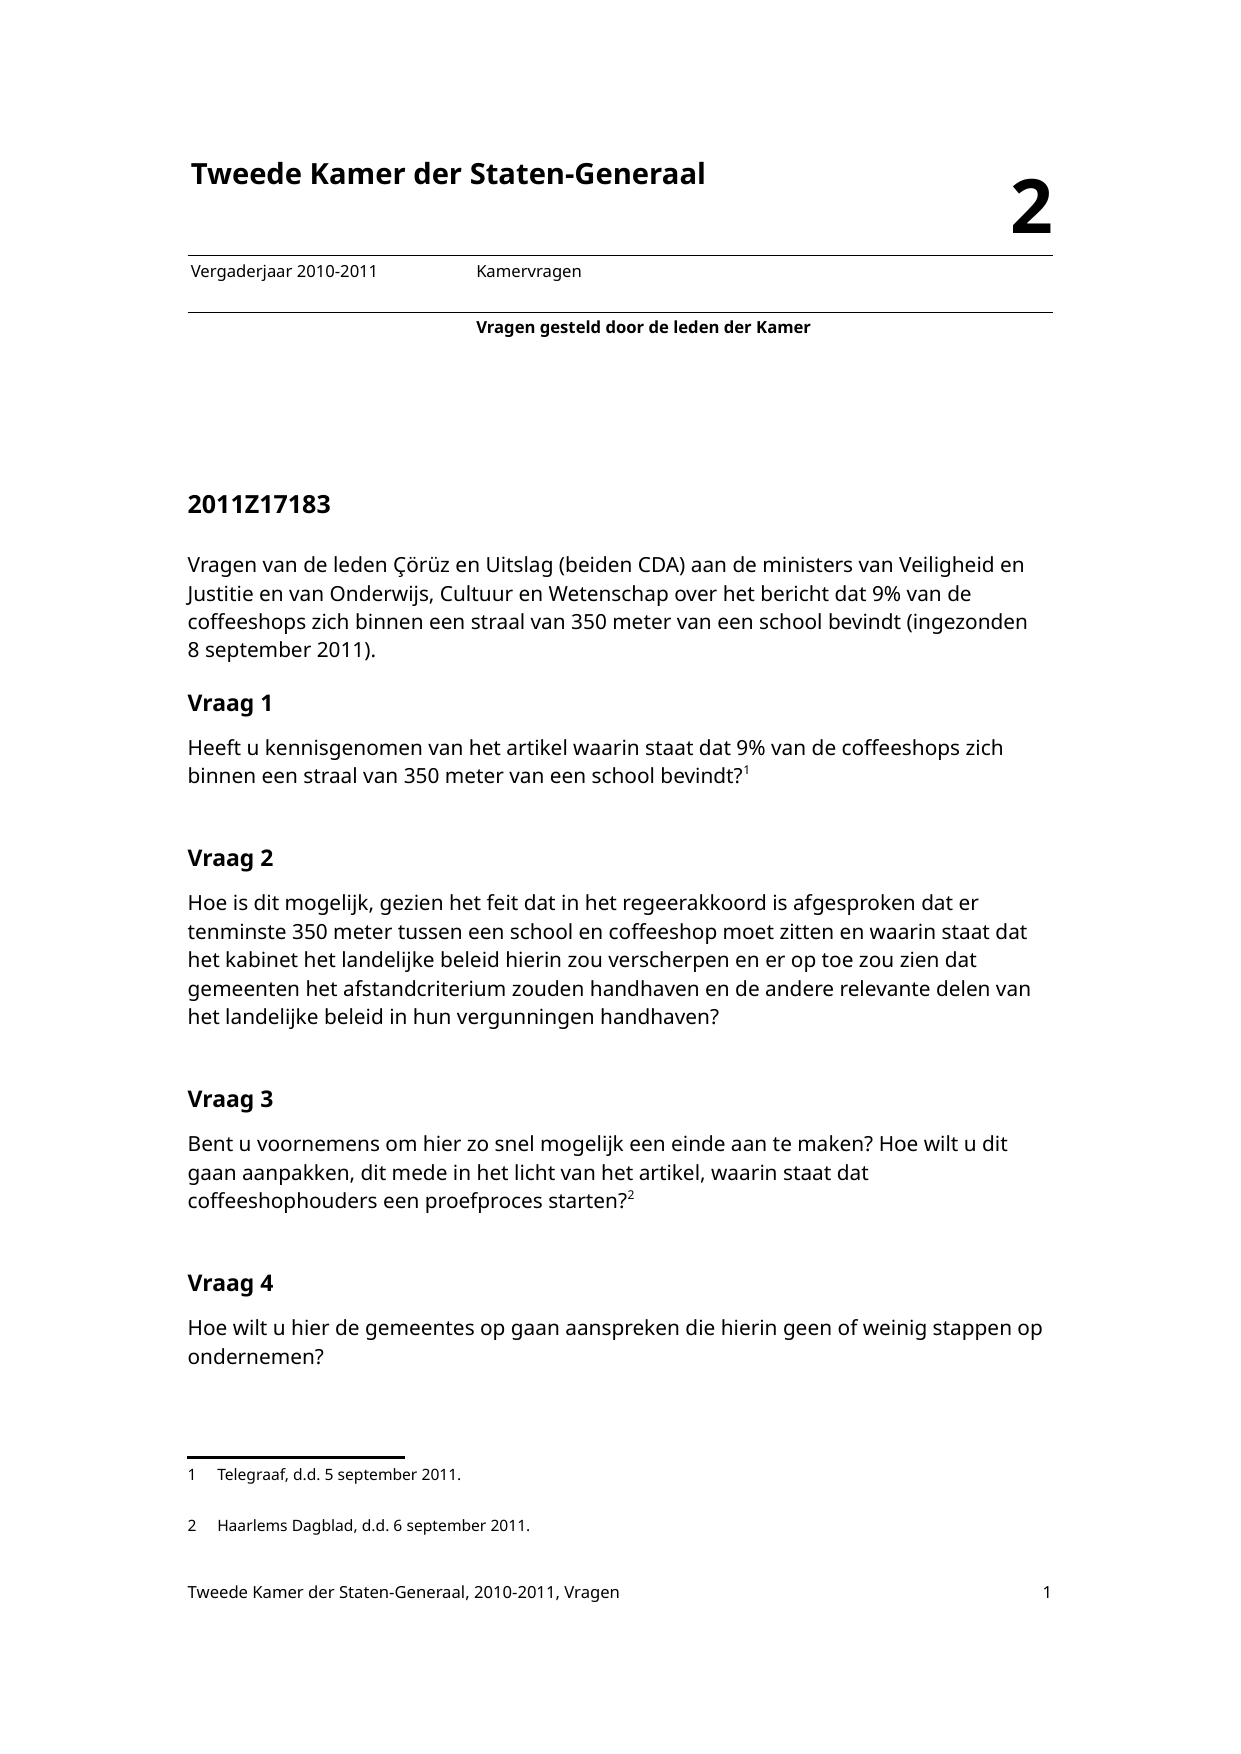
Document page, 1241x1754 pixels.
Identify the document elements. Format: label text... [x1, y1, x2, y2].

table_cell [188, 313, 473, 339]
text Hoe is dit mogelijk, gezien het feit dat in het regeerakkoord is afgesproken dat er tenminste 350 meter tussen een school en coffeeshop moet zitten en waarin staat dat het kabinet het landelijke beleid hierin zou verscherpen en er op toe zou zien dat gemeenten het afstandcriterium zouden handhaven en de andere relevante delen van het landelijke beleid in hun vergunningen handhaven? [187, 888, 1053, 1031]
table_header Tweede Kamer der Staten-Generaal [188, 150, 879, 255]
text 2011Z17183 [187, 487, 1053, 521]
text Hoe wilt u hier de gemeentes op gaan aanspreken die hierin geen of weinig stappen op ondernemen? [187, 1313, 1053, 1370]
text Bent u voornemens om hier zo snel mogelijk een einde aan te maken? Hoe wilt u dit gaan aanpakken, dit mede in het licht van het artikel, waarin staat dat coffeeshophouders een proefproces starten? [187, 1129, 1053, 1215]
text Vragen van de leden Çörüz en Uitslag (beiden CDA) aan de ministers van Veiligheid en Justitie en van Onderwijs, Cultuur en Wetenschap over het bericht dat 9% van de coffeeshops zich binnen een straal van 350 meter van een school bevindt (ingezonden 8 september 2011). [187, 550, 1053, 664]
subtitle Vraag 4 [187, 1267, 1053, 1298]
table_header 2 [880, 150, 1053, 255]
subtitle Vraag 2 [187, 842, 1053, 873]
subtitle Vraag 3 [187, 1083, 1053, 1114]
table_cell Kamervragen [473, 256, 1053, 312]
text Telegraaf, d.d. 5 september 2011. [187, 1449, 1053, 1478]
table_cell Vergaderjaar 2010-2011 [188, 256, 473, 312]
subtitle Vraag 1 [187, 687, 1053, 718]
text Haarlems Dagblad, d.d. 6 september 2011. [187, 1508, 1053, 1536]
table_cell Vragen gesteld door de leden der Kamer [473, 313, 1053, 339]
text Heeft u kennisgenomen van het artikel waarin staat dat 9% van de coffeeshops zich binnen een straal van 350 meter van een school bevindt? [187, 733, 1053, 790]
